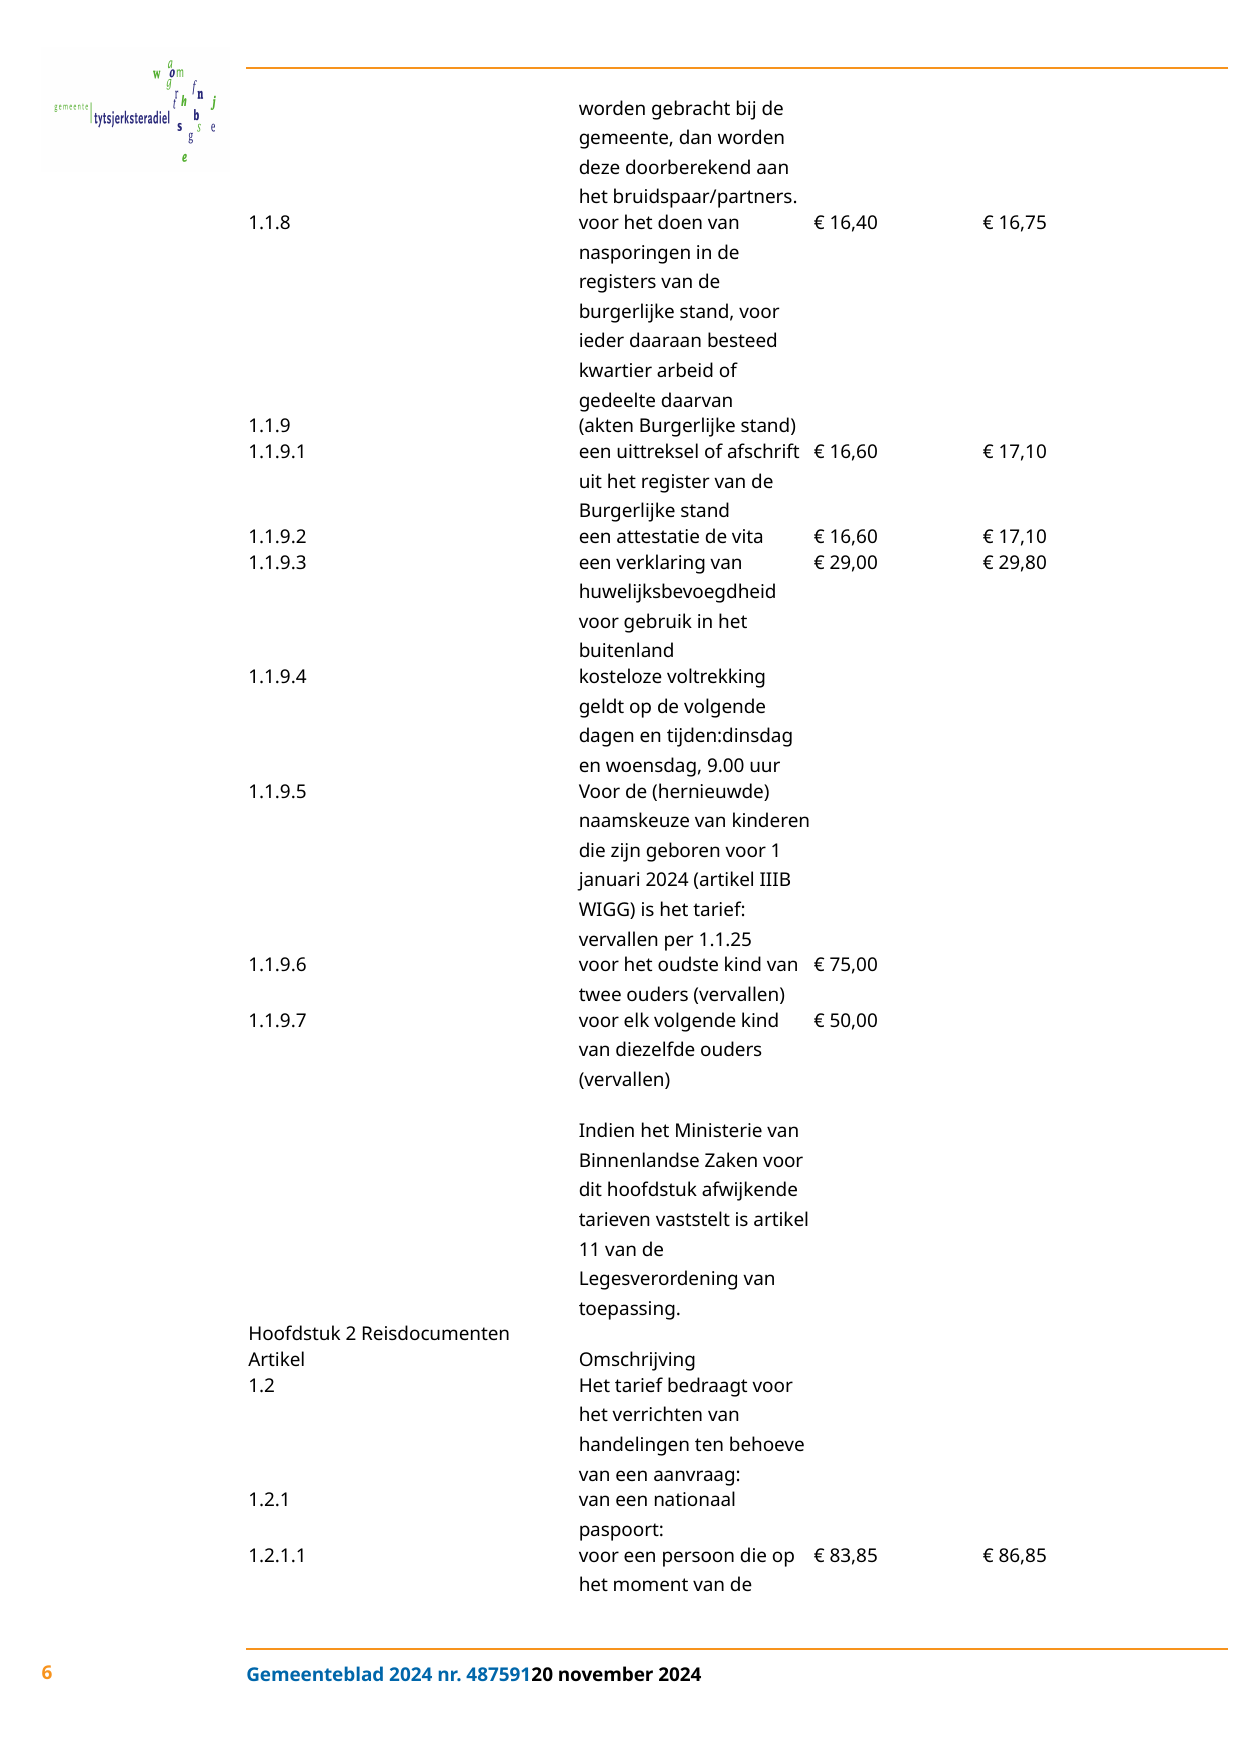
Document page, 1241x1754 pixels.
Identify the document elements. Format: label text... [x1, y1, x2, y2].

table_cell een verklaring van huwelijksbevoegdheid voor gebruik in het buitenland [579, 549, 814, 663]
table_cell Het tarief bedraagt voor het verrichten van handelingen ten behoeve van een aanvraag: [579, 1372, 814, 1487]
table_cell [983, 778, 1152, 951]
table_cell € 16,75 [983, 209, 1152, 412]
table_cell 1.2.1 [248, 1487, 578, 1542]
table_cell [983, 1372, 1152, 1487]
table_cell Hoofdstuk 2 Reisdocumenten [248, 1321, 814, 1346]
table_cell € 29,80 [983, 549, 1152, 663]
table_cell 1.1.9.4 [248, 663, 578, 778]
table_cell 1.2 [248, 1372, 578, 1487]
table_cell voor het oudste kind van twee ouders (vervallen) [579, 951, 814, 1007]
table_cell kosteloze voltrekking geldt op de volgende dagen en tijden:dinsdag en woensdag, 9.00 uur [579, 663, 814, 778]
table_cell [983, 1092, 1152, 1117]
table_cell [248, 1092, 578, 1117]
table_cell [814, 95, 983, 209]
table_cell € 75,00 [814, 951, 983, 1007]
table_cell [814, 1118, 983, 1321]
table_cell [814, 413, 983, 438]
table_cell [814, 1372, 983, 1487]
table_cell 1.1.9.5 [248, 778, 578, 951]
table_cell [983, 413, 1152, 438]
table_cell voor elk volgende kind van diezelfde ouders (vervallen) [579, 1007, 814, 1092]
table_cell [248, 95, 578, 209]
table_cell voor het doen van nasporingen in de registers van de burgerlijke stand, voor ieder daaraan besteed kwartier arbeid of gedeelte daarvan [579, 209, 814, 412]
table_cell 1.1.9.1 [248, 438, 578, 523]
table_cell [983, 663, 1152, 778]
table_cell € 86,85 [983, 1542, 1152, 1597]
table_cell [579, 1092, 814, 1117]
table_cell een attestatie de vita [579, 523, 814, 549]
table_cell worden gebracht bij de gemeente, dan worden deze doorberekend aan het bruidspaar/partners. [579, 95, 814, 209]
table_cell 1.1.9 [248, 413, 578, 438]
table_cell van een nationaal paspoort: [579, 1487, 814, 1542]
table_cell 1.1.9.3 [248, 549, 578, 663]
table_cell 1.1.9.6 [248, 951, 578, 1007]
table_cell [814, 1321, 983, 1346]
table_cell [983, 1321, 1152, 1346]
table_cell [983, 1118, 1152, 1321]
table_cell Voor de (hernieuwde) naamskeuze van kinderen die zijn geboren voor 1 januari 2024 (artikel IIIB WIGG) is het tarief: vervallen per 1.1.25 [579, 778, 814, 951]
table_cell voor een persoon die op het moment van de [579, 1542, 814, 1597]
table_cell een uittreksel of afschrift uit het register van de Burgerlijke stand [579, 438, 814, 523]
table_cell [983, 1346, 1152, 1372]
table_cell 1.1.9.7 [248, 1007, 578, 1092]
table_cell € 50,00 [814, 1007, 983, 1092]
table_cell [248, 1118, 578, 1321]
table_cell 1.1.9.2 [248, 523, 578, 549]
table_cell Omschrijving [579, 1346, 814, 1372]
table_cell € 17,10 [983, 523, 1152, 549]
table_cell [814, 1487, 983, 1542]
table_cell [983, 95, 1152, 209]
table_cell [814, 1346, 983, 1372]
table_cell 1.2.1.1 [248, 1542, 578, 1597]
table_cell [814, 1092, 983, 1117]
table_cell € 16,60 [814, 438, 983, 523]
table_cell [983, 1007, 1152, 1092]
table_cell [983, 1487, 1152, 1542]
table_cell [814, 778, 983, 951]
picture [41, 47, 231, 172]
table_cell [814, 663, 983, 778]
table_cell € 17,10 [983, 438, 1152, 523]
table_cell [983, 951, 1152, 1007]
table_cell Artikel [248, 1346, 578, 1372]
table_cell (akten Burgerlijke stand) [579, 413, 814, 438]
table_cell € 83,85 [814, 1542, 983, 1597]
table_cell Indien het Ministerie van Binnenlandse Zaken voor dit hoofdstuk afwijkende tarieven vaststelt is artikel 11 van de Legesverordening van toepassing. [579, 1118, 814, 1321]
table_cell 1.1.8 [248, 209, 578, 412]
table_cell € 16,60 [814, 523, 983, 549]
table_cell € 16,40 [814, 209, 983, 412]
table_cell € 29,00 [814, 549, 983, 663]
